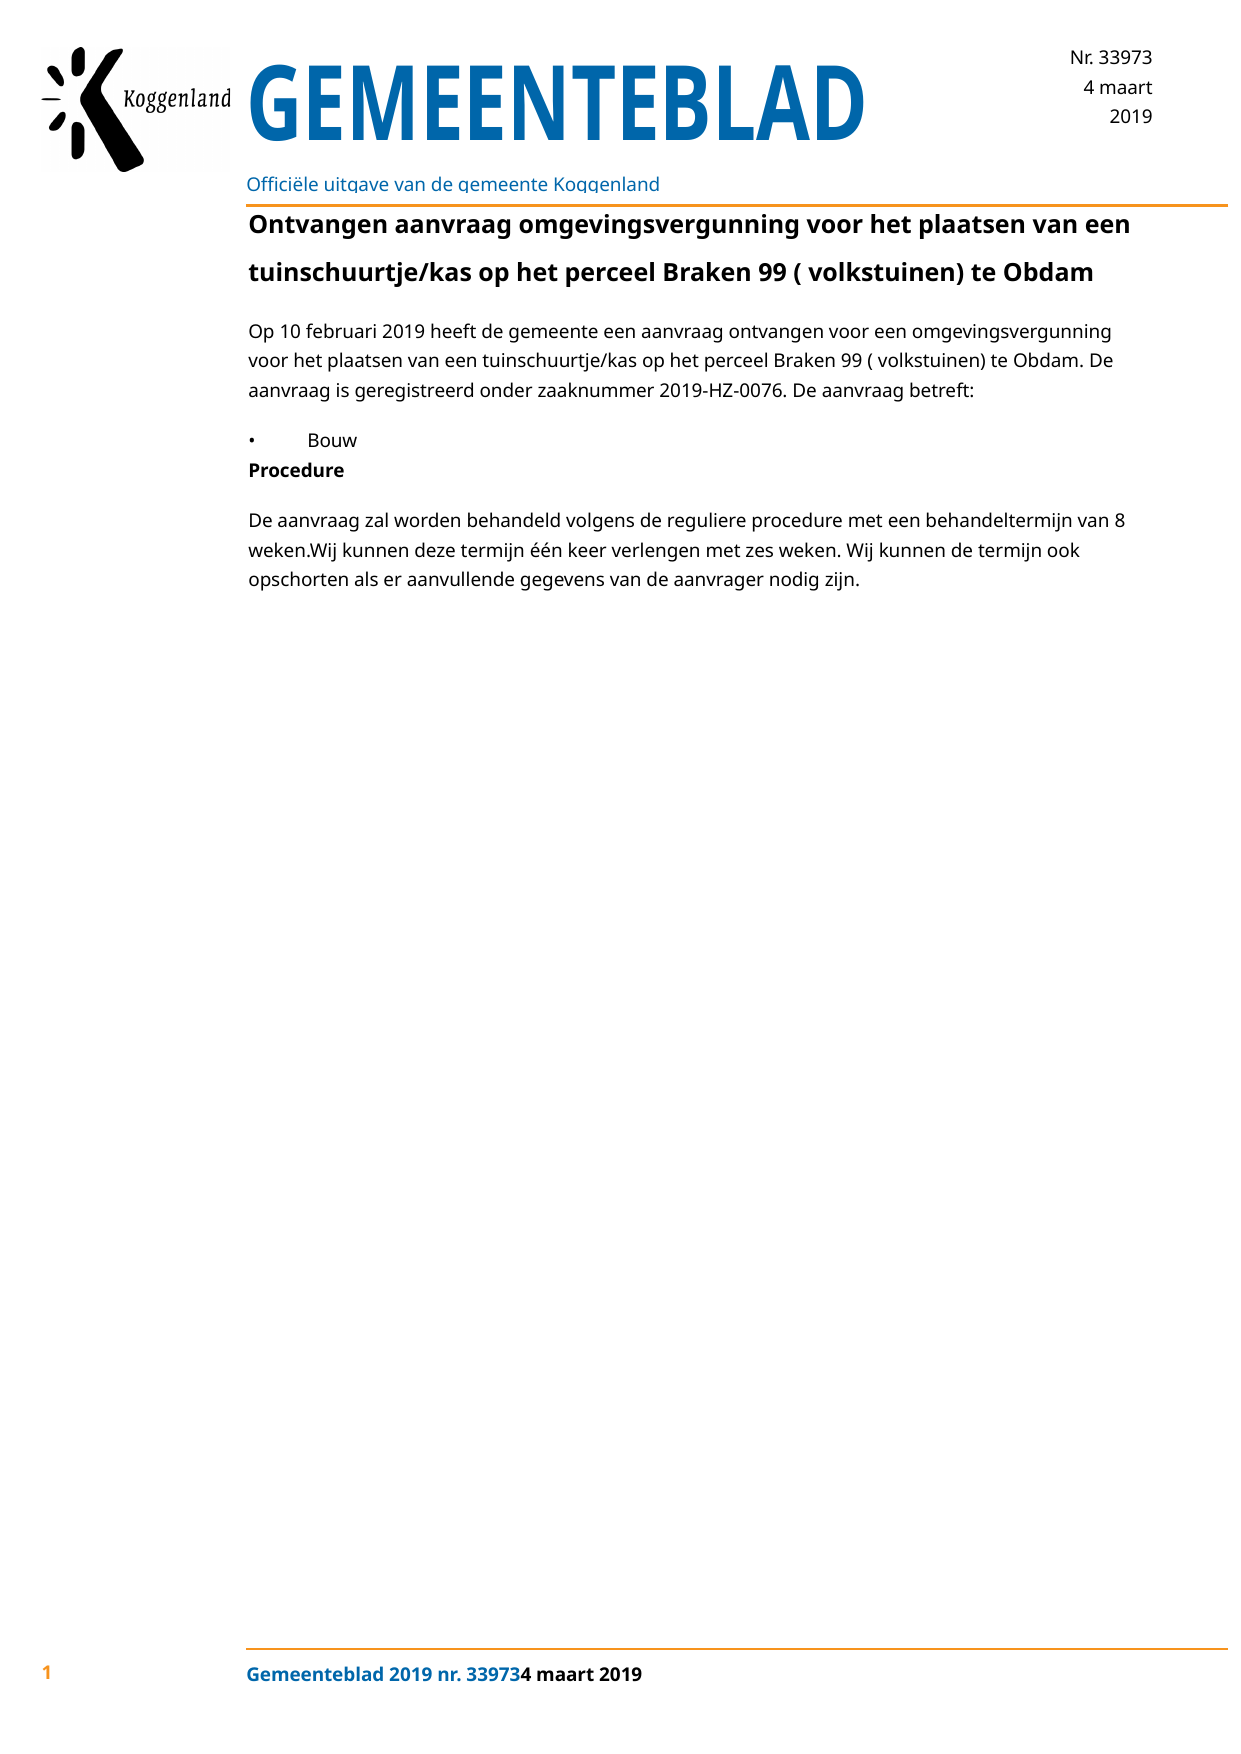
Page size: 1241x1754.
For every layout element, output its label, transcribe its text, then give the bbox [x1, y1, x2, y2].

picture [41, 47, 231, 172]
list Bouw [248, 427, 1152, 453]
text De aanvraag zal worden behandeld volgens de reguliere procedure met een behandeltermijn van 8 weken.Wij kunnen deze termijn één keer verlengen met zes weken. Wij kunnen de termijn ook opschorten als er aanvullende gegevens van de aanvrager nodig zijn. [248, 507, 1152, 592]
text Ontvangen aanvraag omgevingsvergunning voor het plaatsen van een tuinschuurtje/kas op het perceel Braken 99 ( volkstuinen) te Obdam [248, 207, 1152, 288]
text Op 10 februari 2019 heeft de gemeente een aanvraag ontvangen voor een omgevingsvergunning voor het plaatsen van een tuinschuurtje/kas op het perceel Braken 99 ( volkstuinen) te Obdam. De aanvraag is geregistreerd onder zaaknummer 2019-HZ-0076. De aanvraag betreft: [248, 318, 1152, 403]
text Procedure [248, 457, 1152, 483]
